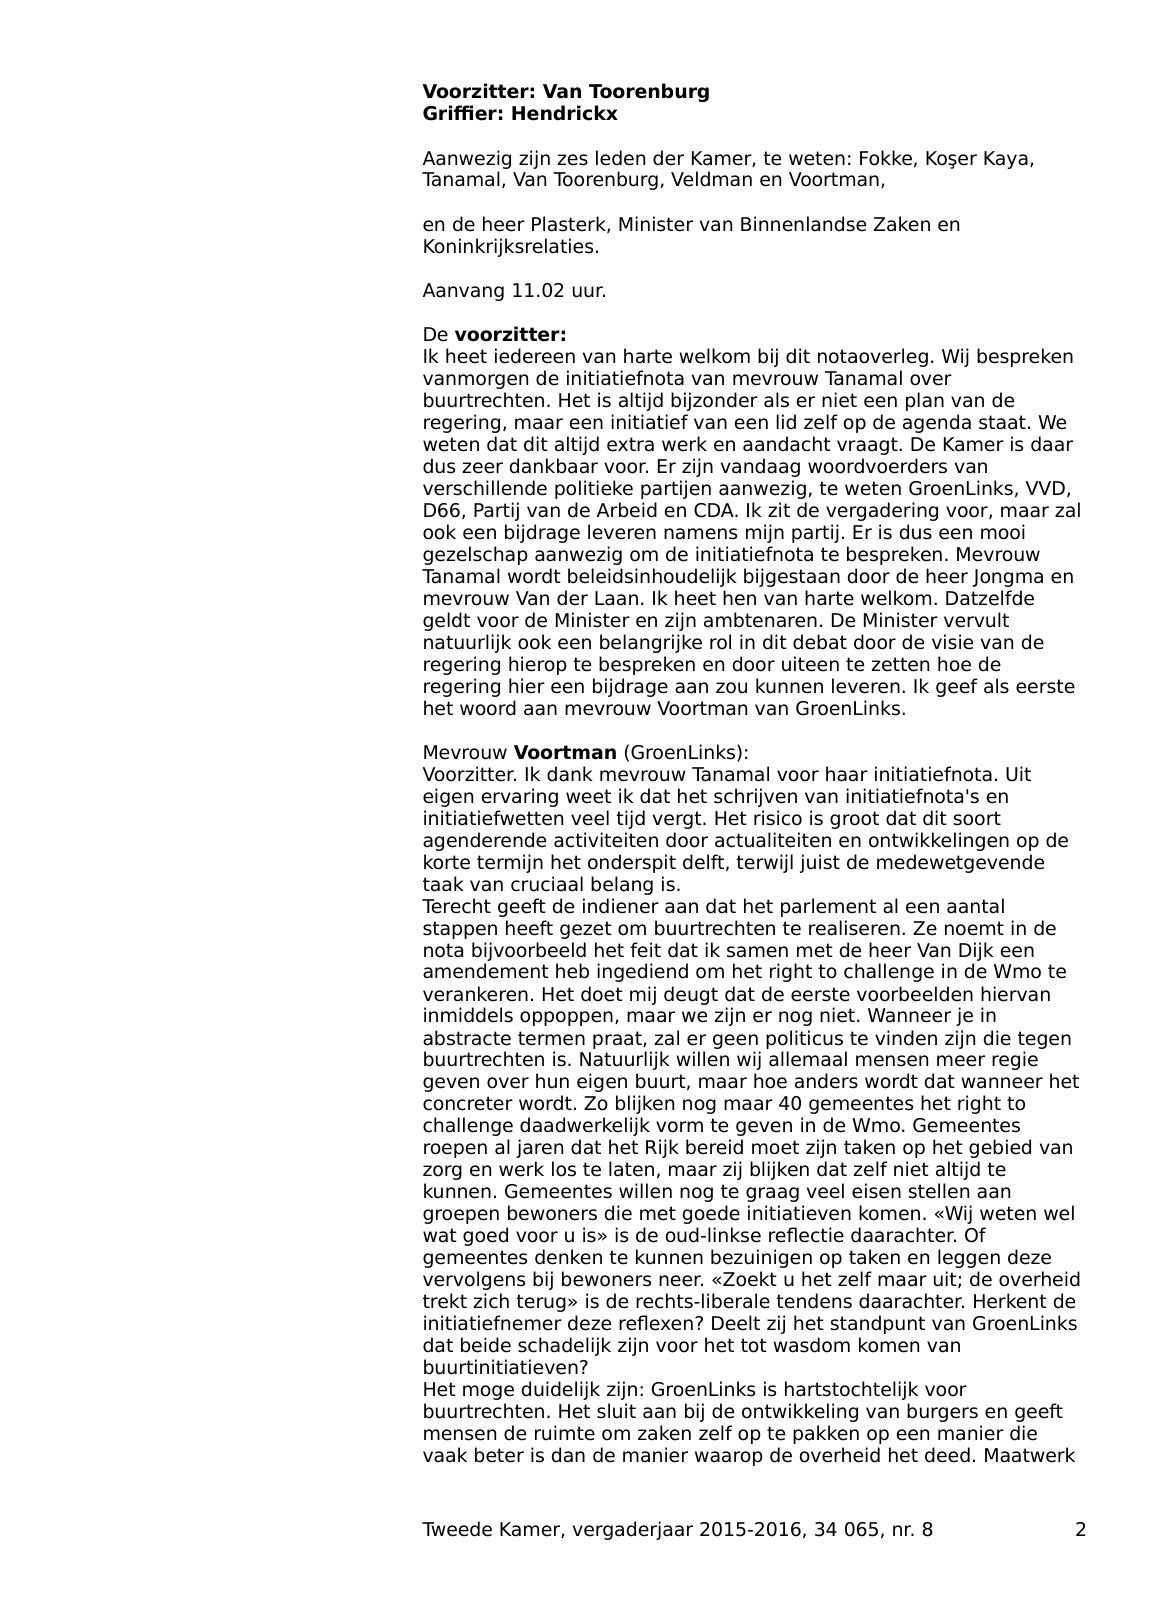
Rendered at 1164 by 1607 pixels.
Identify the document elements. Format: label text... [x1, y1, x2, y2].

text Het moge duidelijk zijn: GroenLinks is hartstochtelijk voor buurtrechten. Het sluit aan bij de ontwikkeling van burgers en geeft mensen de ruimte om zaken zelf op te pakken op een manier die vaak beter is dan de manier waarop de overheid het deed. Maatwerk [422, 1379, 1087, 1467]
text Voorzitter: Van Toorenburg [422, 81, 1087, 103]
text en de heer Plasterk, Minister van Binnenlandse Zaken en Koninkrijksrelaties. [422, 213, 1087, 257]
text Griffier: Hendrickx [422, 103, 1087, 125]
text Aanwezig zijn zes leden der Kamer, te weten: Fokke, Koşer Kaya, Tanamal, Van Toorenburg, Veldman en Voortman, [422, 147, 1087, 191]
text Ik heet iedereen van harte welkom bij dit notaoverleg. Wij bespreken vanmorgen de initiatiefnota van mevrouw Tanamal over buurtrechten. Het is altijd bijzonder als er niet een plan van de regering, maar een initiatief van een lid zelf op de agenda staat. We weten dat dit altijd extra werk en aandacht vraagt. De Kamer is daar dus zeer dankbaar voor. Er zijn vandaag woordvoerders van verschillende politieke partijen aanwezig, te weten GroenLinks, VVD, D66, Partij van de Arbeid en CDA. Ik zit de vergadering voor, maar zal ook een bijdrage leveren namens mijn partij. Er is dus een mooi gezelschap aanwezig om de initiatiefnota te bespreken. Mevrouw Tanamal wordt beleidsinhoudelijk bijgestaan door de heer Jongma en mevrouw Van der Laan. Ik heet hen van harte welkom. Datzelfde geldt voor de Minister en zijn ambtenaren. De Minister vervult natuurlijk ook een belangrijke rol in dit debat door de visie van de regering hierop te bespreken en door uiteen te zetten hoe de regering hier een bijdrage aan zou kunnen leveren. Ik geef als eerste het woord aan mevrouw Voortman van GroenLinks. [422, 346, 1087, 719]
text Aanvang 11.02 uur. [422, 280, 1087, 302]
text De voorzitter: [422, 324, 1087, 346]
text Mevrouw Voortman (GroenLinks): [422, 742, 1087, 764]
text Voorzitter. Ik dank mevrouw Tanamal voor haar initiatiefnota. Uit eigen ervaring weet ik dat het schrijven van initiatiefnota's en initiatiefwetten veel tijd vergt. Het risico is groot dat dit soort agenderende activiteiten door actualiteiten en ontwikkelingen op de korte termijn het onderspit delft, terwijl juist de medewetgevende taak van cruciaal belang is. [422, 764, 1087, 896]
text Terecht geeft de indiener aan dat het parlement al een aantal stappen heeft gezet om buurtrechten te realiseren. Ze noemt in de nota bijvoorbeeld het feit dat ik samen met de heer Van Dijk een amendement heb ingediend om het right to challenge in de Wmo te verankeren. Het doet mij deugt dat de eerste voorbeelden hiervan inmiddels oppoppen, maar we zijn er nog niet. Wanneer je in abstracte termen praat, zal er geen politicus te vinden zijn die tegen buurtrechten is. Natuurlijk willen wij allemaal mensen meer regie geven over hun eigen buurt, maar hoe anders wordt dat wanneer het concreter wordt. Zo blijken nog maar 40 gemeentes het right to challenge daadwerkelijk vorm te geven in de Wmo. Gemeentes roepen al jaren dat het Rijk bereid moet zijn taken op het gebied van zorg en werk los te laten, maar zij blijken dat zelf niet altijd te kunnen. Gemeentes willen nog te graag veel eisen stellen aan groepen bewoners die met goede initiatieven komen. «Wij weten wel wat goed voor u is» is de oud-linkse reflectie daarachter. Of gemeentes denken te kunnen bezuinigen op taken en leggen deze vervolgens bij bewoners neer. «Zoekt u het zelf maar uit; de overheid trekt zich terug» is de rechts-liberale tendens daarachter. Herkent de initiatiefnemer deze reflexen? Deelt zij het standpunt van GroenLinks dat beide schadelijk zijn voor het tot wasdom komen van buurtinitiatieven? [422, 896, 1087, 1379]
